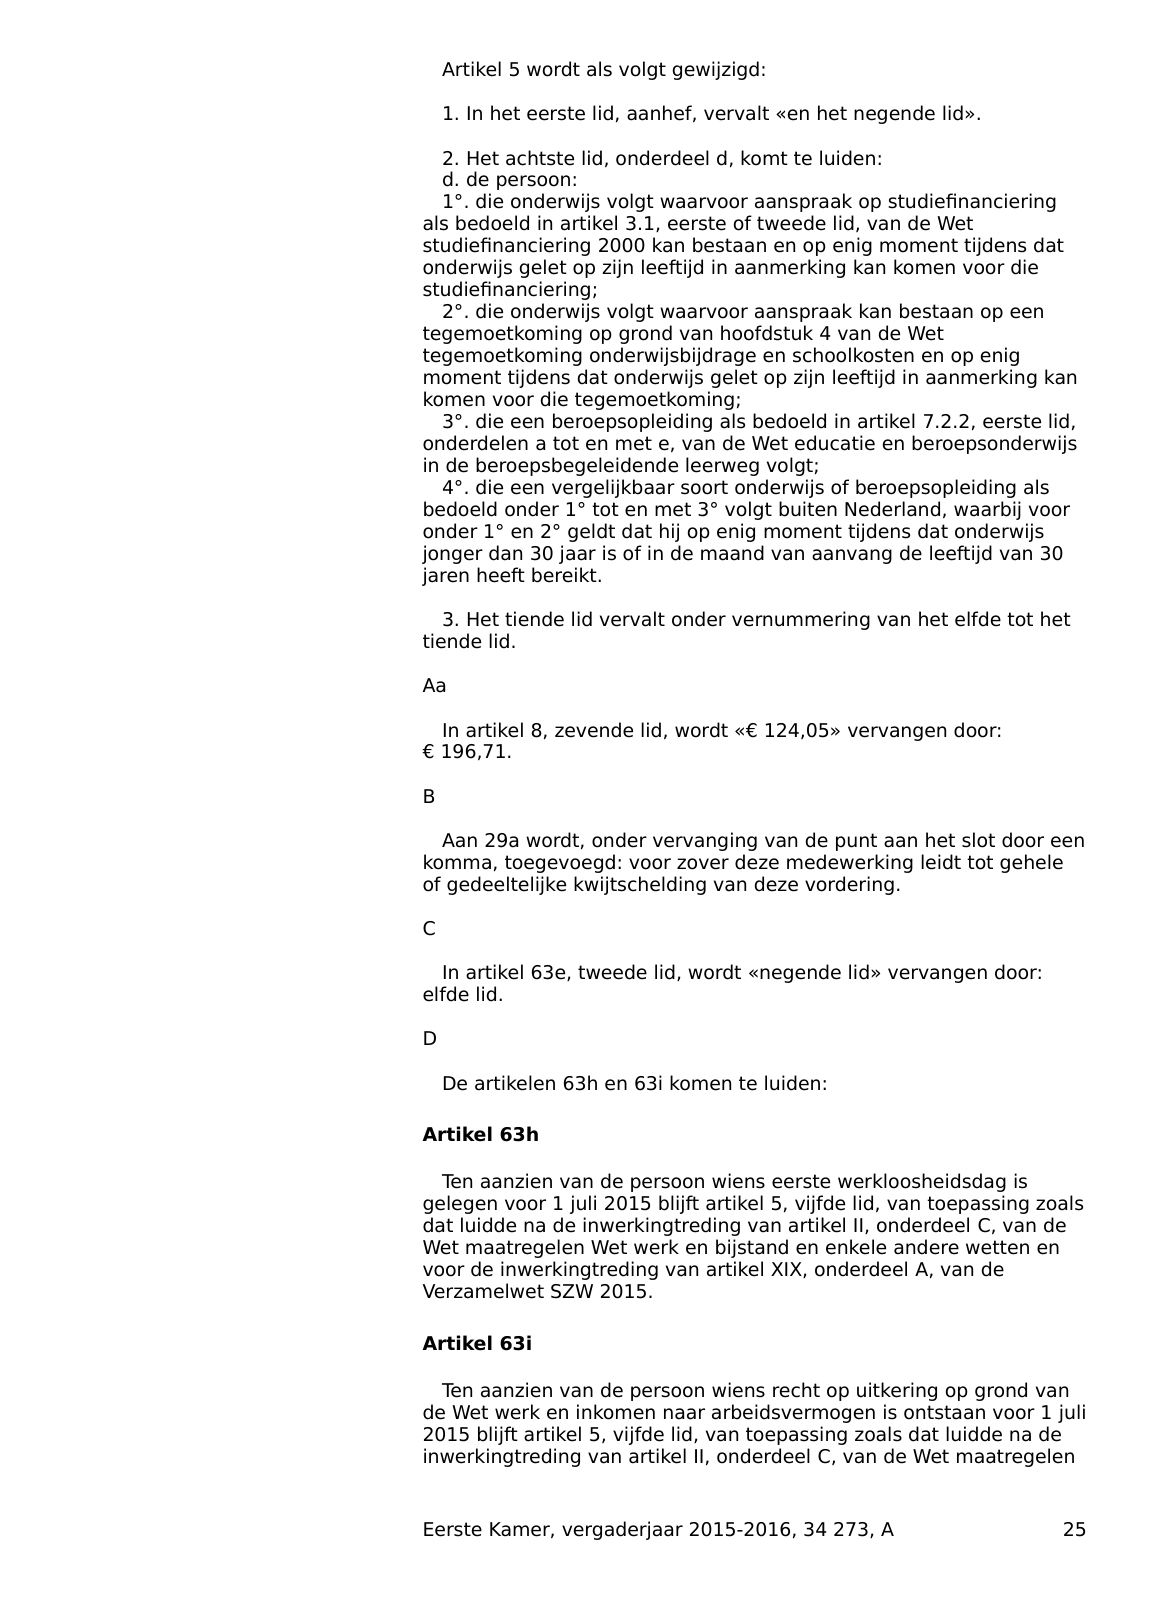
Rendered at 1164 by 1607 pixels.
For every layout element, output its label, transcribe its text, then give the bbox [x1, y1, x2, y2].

subtitle Artikel 63i [422, 1333, 1087, 1355]
subtitle Artikel 63h [422, 1124, 1087, 1146]
text 3. Het tiende lid vervalt onder vernummering van het elfde tot het tiende lid. [422, 609, 1087, 653]
text D [422, 1028, 1087, 1050]
text 1. In het eerste lid, aanhef, vervalt «en het negende lid». [422, 103, 1087, 125]
text De artikelen 63h en 63i komen te luiden: [422, 1072, 1087, 1094]
text 2. Het achtste lid, onderdeel d, komt te luiden: [422, 147, 1087, 169]
text Ten aanzien van de persoon wiens recht op uitkering op grond van de Wet werk en inkomen naar arbeidsvermogen is ontstaan voor 1 juli 2015 blijft artikel 5, vijfde lid, van toepassing zoals dat luidde na de inwerkingtreding van artikel II, onderdeel C, van de Wet maatregelen [422, 1380, 1087, 1468]
text Aan 29a wordt, onder vervanging van de punt aan het slot door een komma, toegevoegd: voor zover deze medewerking leidt tot gehele of gedeeltelijke kwijtschelding van deze vordering. [422, 830, 1087, 896]
text d. de persoon: [422, 169, 1087, 191]
text 1°. die onderwijs volgt waarvoor aanspraak op studiefinanciering als bedoeld in artikel 3.1, eerste of tweede lid, van de Wet studiefinanciering 2000 kan bestaan en op enig moment tijdens dat onderwijs gelet op zijn leeftijd in aanmerking kan komen voor die studiefinanciering; [422, 191, 1087, 301]
text B [422, 786, 1087, 808]
text Aa [422, 675, 1087, 697]
text In artikel 63e, tweede lid, wordt «negende lid» vervangen door: elfde lid. [422, 962, 1087, 1006]
text Artikel 5 wordt als volgt gewijzigd: [422, 59, 1087, 81]
text 2°. die onderwijs volgt waarvoor aanspraak kan bestaan op een tegemoetkoming op grond van hoofdstuk 4 van de Wet tegemoetkoming onderwijsbijdrage en schoolkosten en op enig moment tijdens dat onderwijs gelet op zijn leeftijd in aanmerking kan komen voor die tegemoetkoming; [422, 301, 1087, 411]
text C [422, 918, 1087, 940]
text 3°. die een beroepsopleiding als bedoeld in artikel 7.2.2, eerste lid, onderdelen a tot en met e, van de Wet educatie en beroepsonderwijs in de beroepsbegeleidende leerweg volgt; [422, 411, 1087, 477]
text 4°. die een vergelijkbaar soort onderwijs of beroepsopleiding als bedoeld onder 1° tot en met 3° volgt buiten Nederland, waarbij voor onder 1° en 2° geldt dat hij op enig moment tijdens dat onderwijs jonger dan 30 jaar is of in de maand van aanvang de leeftijd van 30 jaren heeft bereikt. [422, 477, 1087, 587]
text Ten aanzien van de persoon wiens eerste werkloosheidsdag is gelegen voor 1 juli 2015 blijft artikel 5, vijfde lid, van toepassing zoals dat luidde na de inwerkingtreding van artikel II, onderdeel C, van de Wet maatregelen Wet werk en bijstand en enkele andere wetten en voor de inwerkingtreding van artikel XIX, onderdeel A, van de Verzamelwet SZW 2015. [422, 1171, 1087, 1303]
text In artikel 8, zevende lid, wordt «€ 124,05» vervangen door: € 196,71. [422, 719, 1087, 763]
